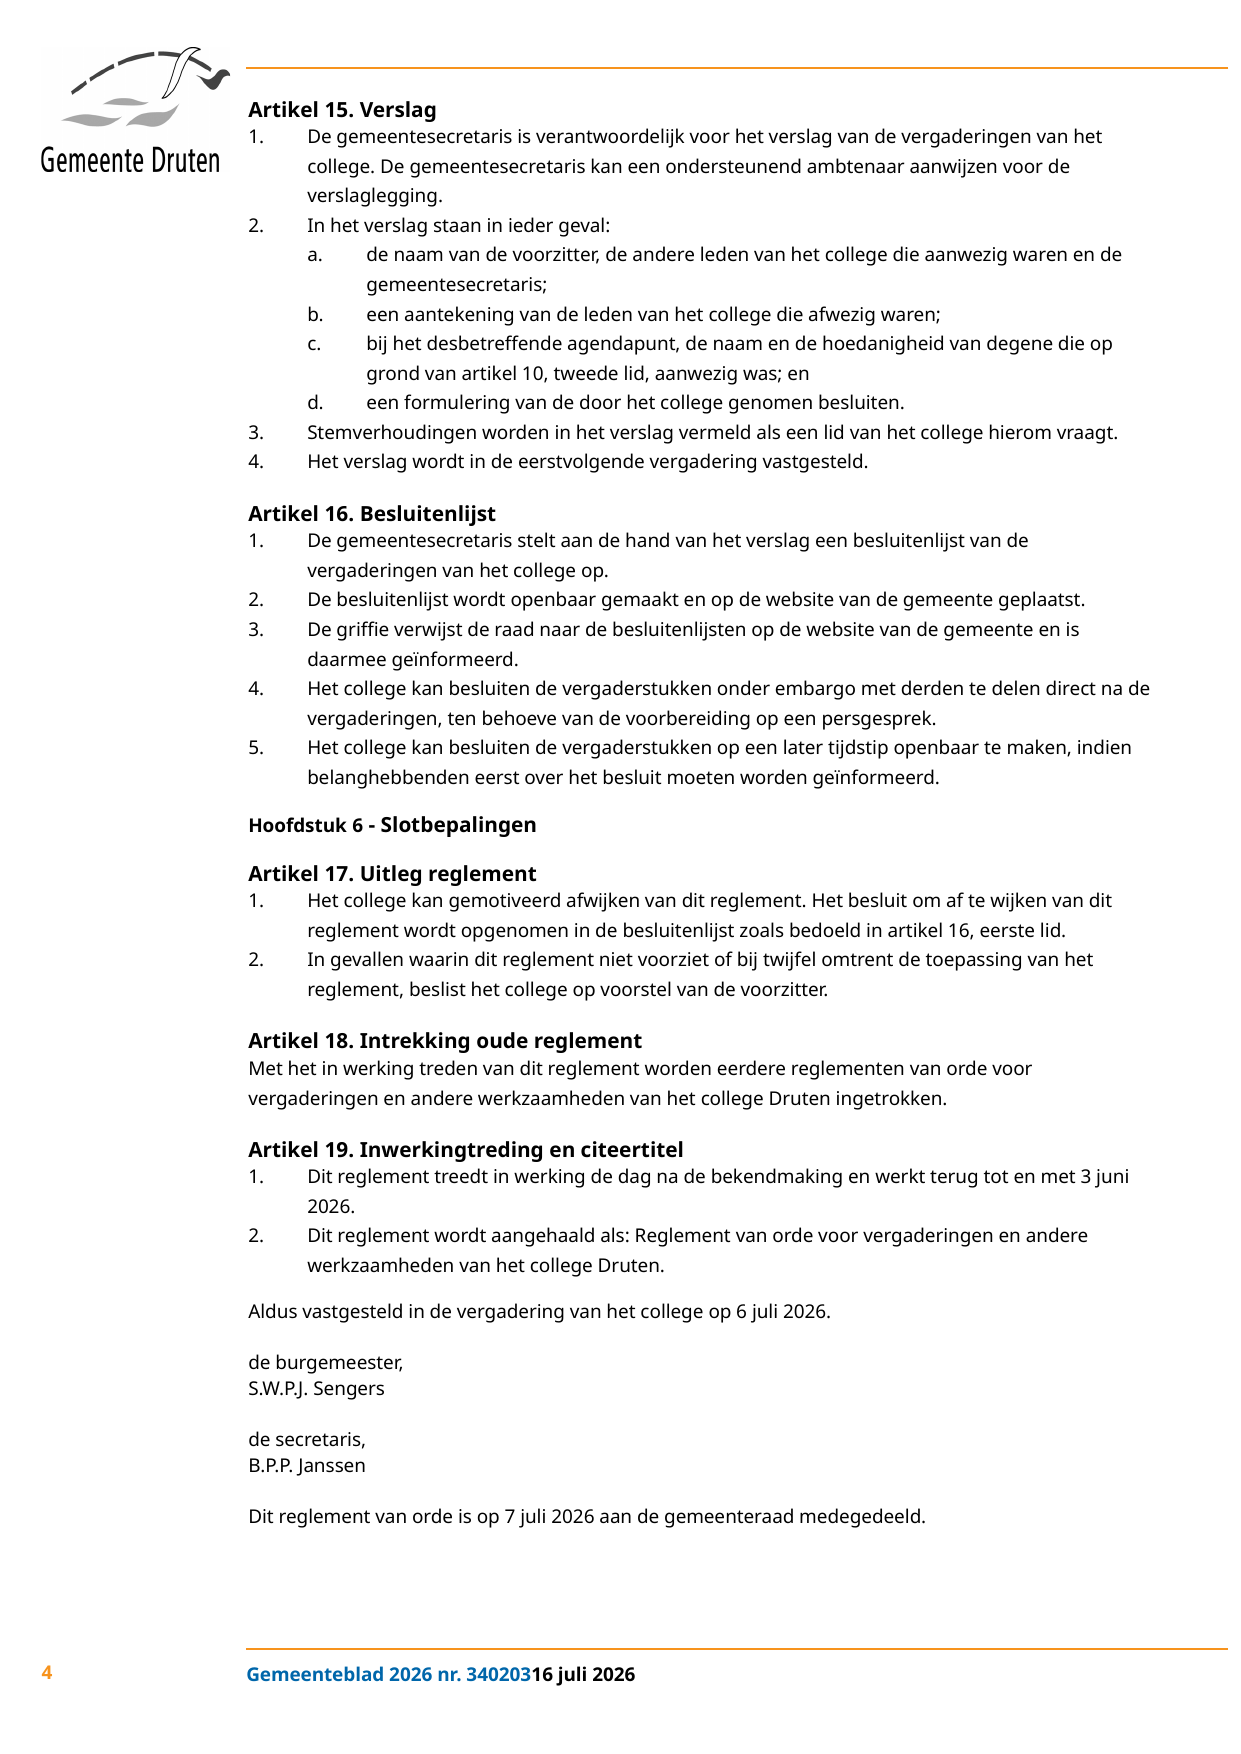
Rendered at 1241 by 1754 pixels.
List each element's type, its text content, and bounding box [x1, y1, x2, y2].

list De gemeentesecretaris is verantwoordelijk voor het verslag van de vergaderingen van het college. De gemeentesecretaris kan een ondersteunend ambtenaar aanwijzen voor de verslaglegging. [248, 123, 1152, 208]
list Het verslag wordt in de eerstvolgende vergadering vastgesteld. [248, 449, 1152, 474]
list Dit reglement wordt aangehaald als: Reglement van orde voor vergaderingen en andere werkzaamheden van het college Druten. [248, 1223, 1152, 1278]
text S.W.P.J. Sengers [248, 1375, 1152, 1401]
list Het college kan gemotiveerd afwijken van dit reglement. Het besluit om af te wijken van dit reglement wordt opgenomen in de besluitenlijst zoals bedoeld in artikel 16, eerste lid. [248, 887, 1152, 943]
text Artikel 18. Intrekking oude reglement [248, 1027, 1152, 1055]
list de naam van de voorzitter, de andere leden van het college die aanwezig waren en de gemeentesecretaris; [307, 242, 1152, 297]
text Hoofdstuk 6 - Slotbepalingen [248, 810, 1152, 838]
list bij het desbetreffende agendapunt, de naam en de hoedanigheid van degene die op grond van artikel 10, tweede lid, aanwezig was; en [307, 330, 1152, 386]
list Stemverhoudingen worden in het verslag vermeld als een lid van het college hierom vraagt. [248, 419, 1152, 445]
list Het college kan besluiten de vergaderstukken onder embargo met derden te delen direct na de vergaderingen, ten behoeve van de voorbereiding op een persgesprek. [248, 675, 1152, 731]
text Dit reglement van orde is op 7 juli 2026 aan de gemeenteraad medegedeeld. [248, 1504, 1152, 1529]
list Dit reglement treedt in werking de dag na de bekendmaking en werkt terug tot en met 3 juni 2026. [248, 1163, 1152, 1219]
text Aldus vastgesteld in de vergadering van het college op 6 juli 2026. [248, 1298, 1152, 1324]
list In gevallen waarin dit reglement niet voorziet of bij twijfel omtrent de toepassing van het reglement, beslist het college op voorstel van de voorzitter. [248, 947, 1152, 1002]
list De besluitenlijst wordt openbaar gemaakt en op de website van de gemeente geplaatst. [248, 587, 1152, 612]
text de burgemeester, [248, 1349, 1152, 1375]
text Met het in werking treden van dit reglement worden eerdere reglementen van orde voor vergaderingen en andere werkzaamheden van het college Druten ingetrokken. [248, 1055, 1152, 1110]
picture [41, 47, 231, 172]
text Artikel 17. Uitleg reglement [248, 859, 1152, 887]
text Artikel 19. Inwerkingtreding en citeertitel [248, 1135, 1152, 1163]
list een formulering van de door het college genomen besluiten. [307, 389, 1152, 415]
text Artikel 16. Besluitenlijst [248, 499, 1152, 527]
text Artikel 15. Verslag [248, 95, 1152, 123]
list In het verslag staan in ieder geval: [248, 212, 1152, 238]
text B.P.P. Janssen [248, 1452, 1152, 1478]
list De griffie verwijst de raad naar de besluitenlijsten op de website van de gemeente en is daarmee geïnformeerd. [248, 616, 1152, 672]
list De gemeentesecretaris stelt aan de hand van het verslag een besluitenlijst van de vergaderingen van het college op. [248, 527, 1152, 583]
text de secretaris, [248, 1427, 1152, 1452]
list een aantekening van de leden van het college die afwezig waren; [307, 301, 1152, 326]
list Het college kan besluiten de vergaderstukken op een later tijdstip openbaar te maken, indien belanghebbenden eerst over het besluit moeten worden geïnformeerd. [248, 734, 1152, 790]
